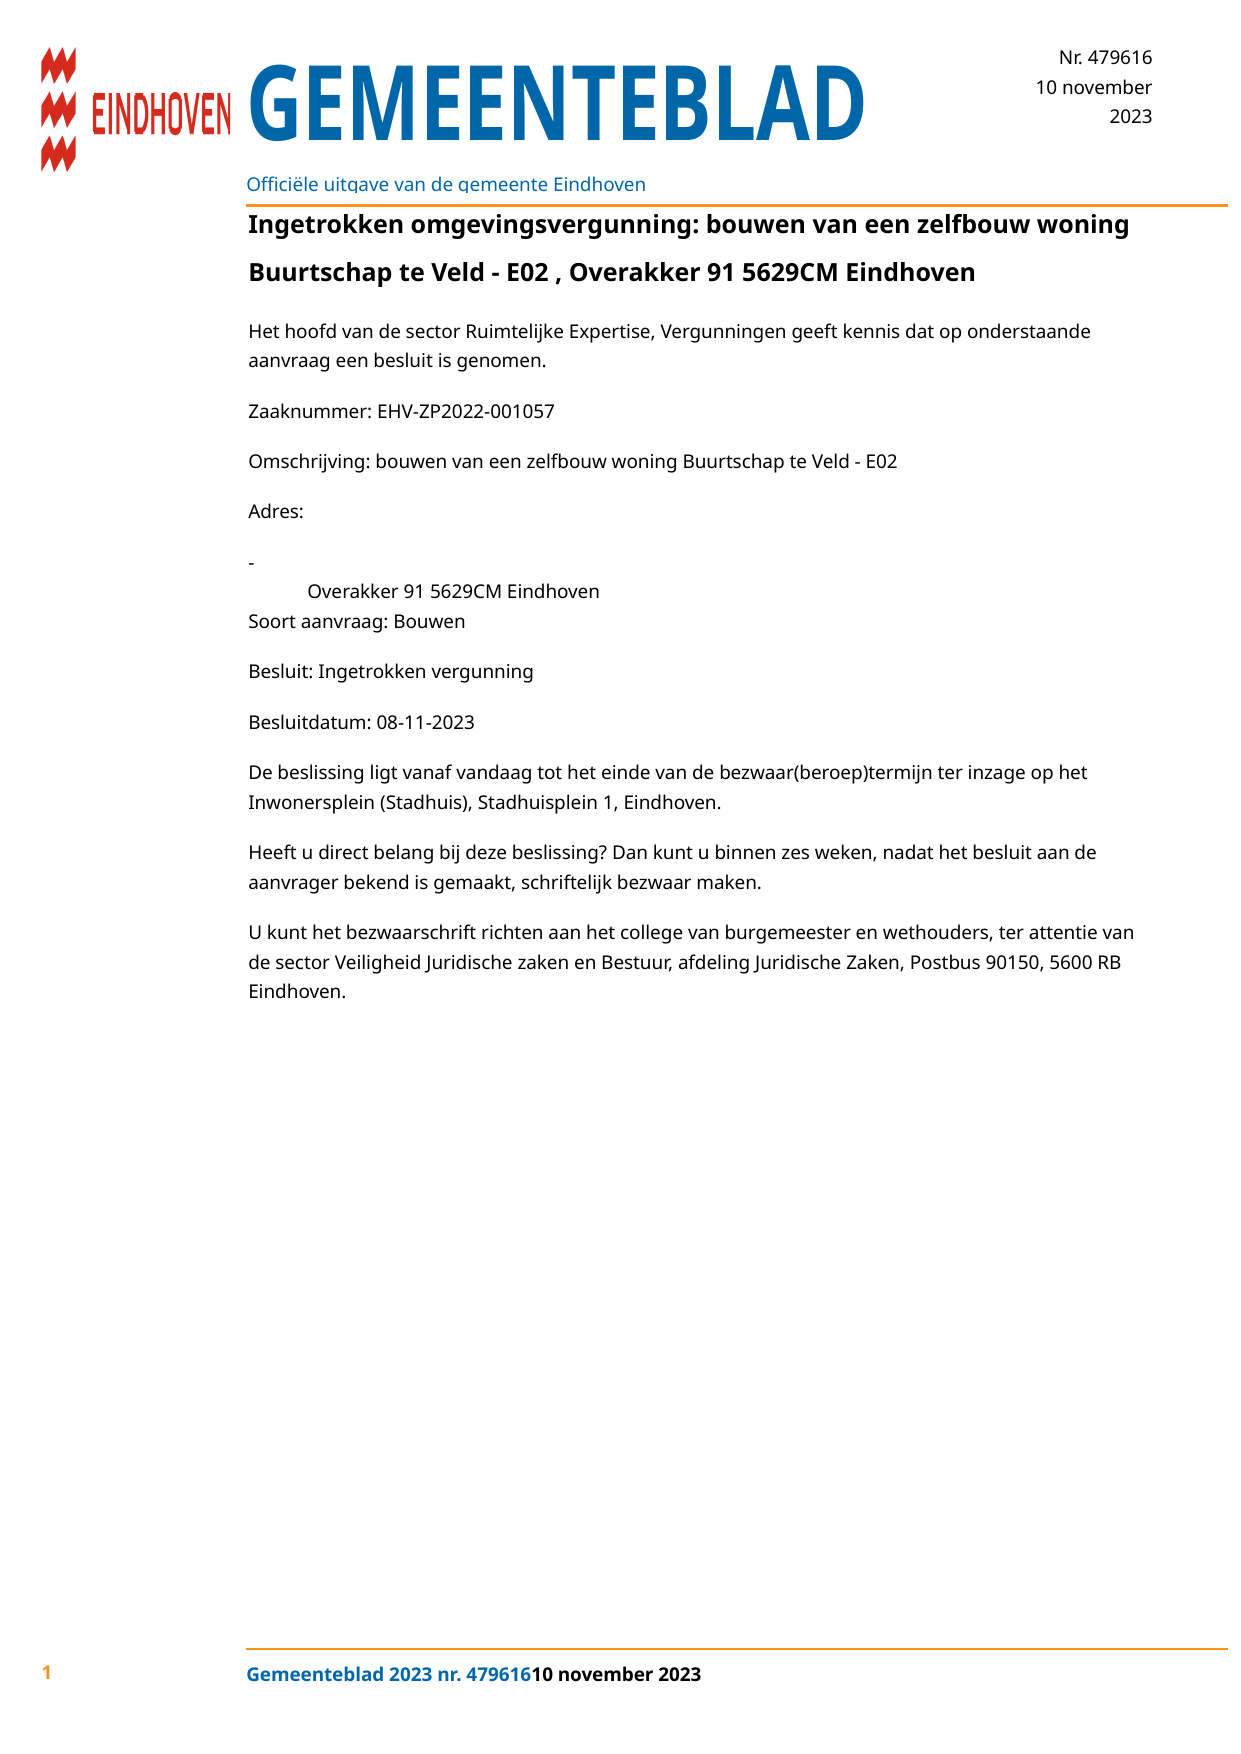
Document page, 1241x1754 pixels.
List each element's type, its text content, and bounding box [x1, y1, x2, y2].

text U kunt het bezwaarschrift richten aan het college van burgemeester en wethouders, ter attentie van de sector Veiligheid Juridische zaken en Bestuur, afdeling Juridische Zaken, Postbus 90150, 5600 RB Eindhoven. [248, 919, 1152, 1004]
text Omschrijving: bouwen van een zelfbouw woning Buurtschap te Veld - E02 [248, 448, 1152, 474]
list Overakker 91 5629CM Eindhoven [248, 579, 1152, 604]
text Adres: [248, 499, 1152, 524]
text Het hoofd van de sector Ruimtelijke Expertise, Vergunningen geeft kennis dat op onderstaande aanvraag een besluit is genomen. [248, 318, 1152, 373]
picture [41, 47, 231, 172]
text Zaaknummer: EHV-ZP2022-001057 [248, 398, 1152, 424]
text De beslissing ligt vanaf vandaag tot het einde van de bezwaar(beroep)termijn ter inzage op het Inwonersplein (Stadhuis), Stadhuisplein 1, Eindhoven. [248, 759, 1152, 815]
text Heeft u direct belang bij deze beslissing? Dan kunt u binnen zes weken, nadat het besluit aan de aanvrager bekend is gemaakt, schriftelijk bezwaar maken. [248, 839, 1152, 895]
text Besluit: Ingetrokken vergunning [248, 659, 1152, 684]
text Besluitdatum: 08-11-2023 [248, 709, 1152, 735]
text Ingetrokken omgevingsvergunning: bouwen van een zelfbouw woning Buurtschap te Veld - E02 , Overakker 91 5629CM Eindhoven [248, 207, 1152, 288]
text Soort aanvraag: Bouwen [248, 608, 1152, 634]
